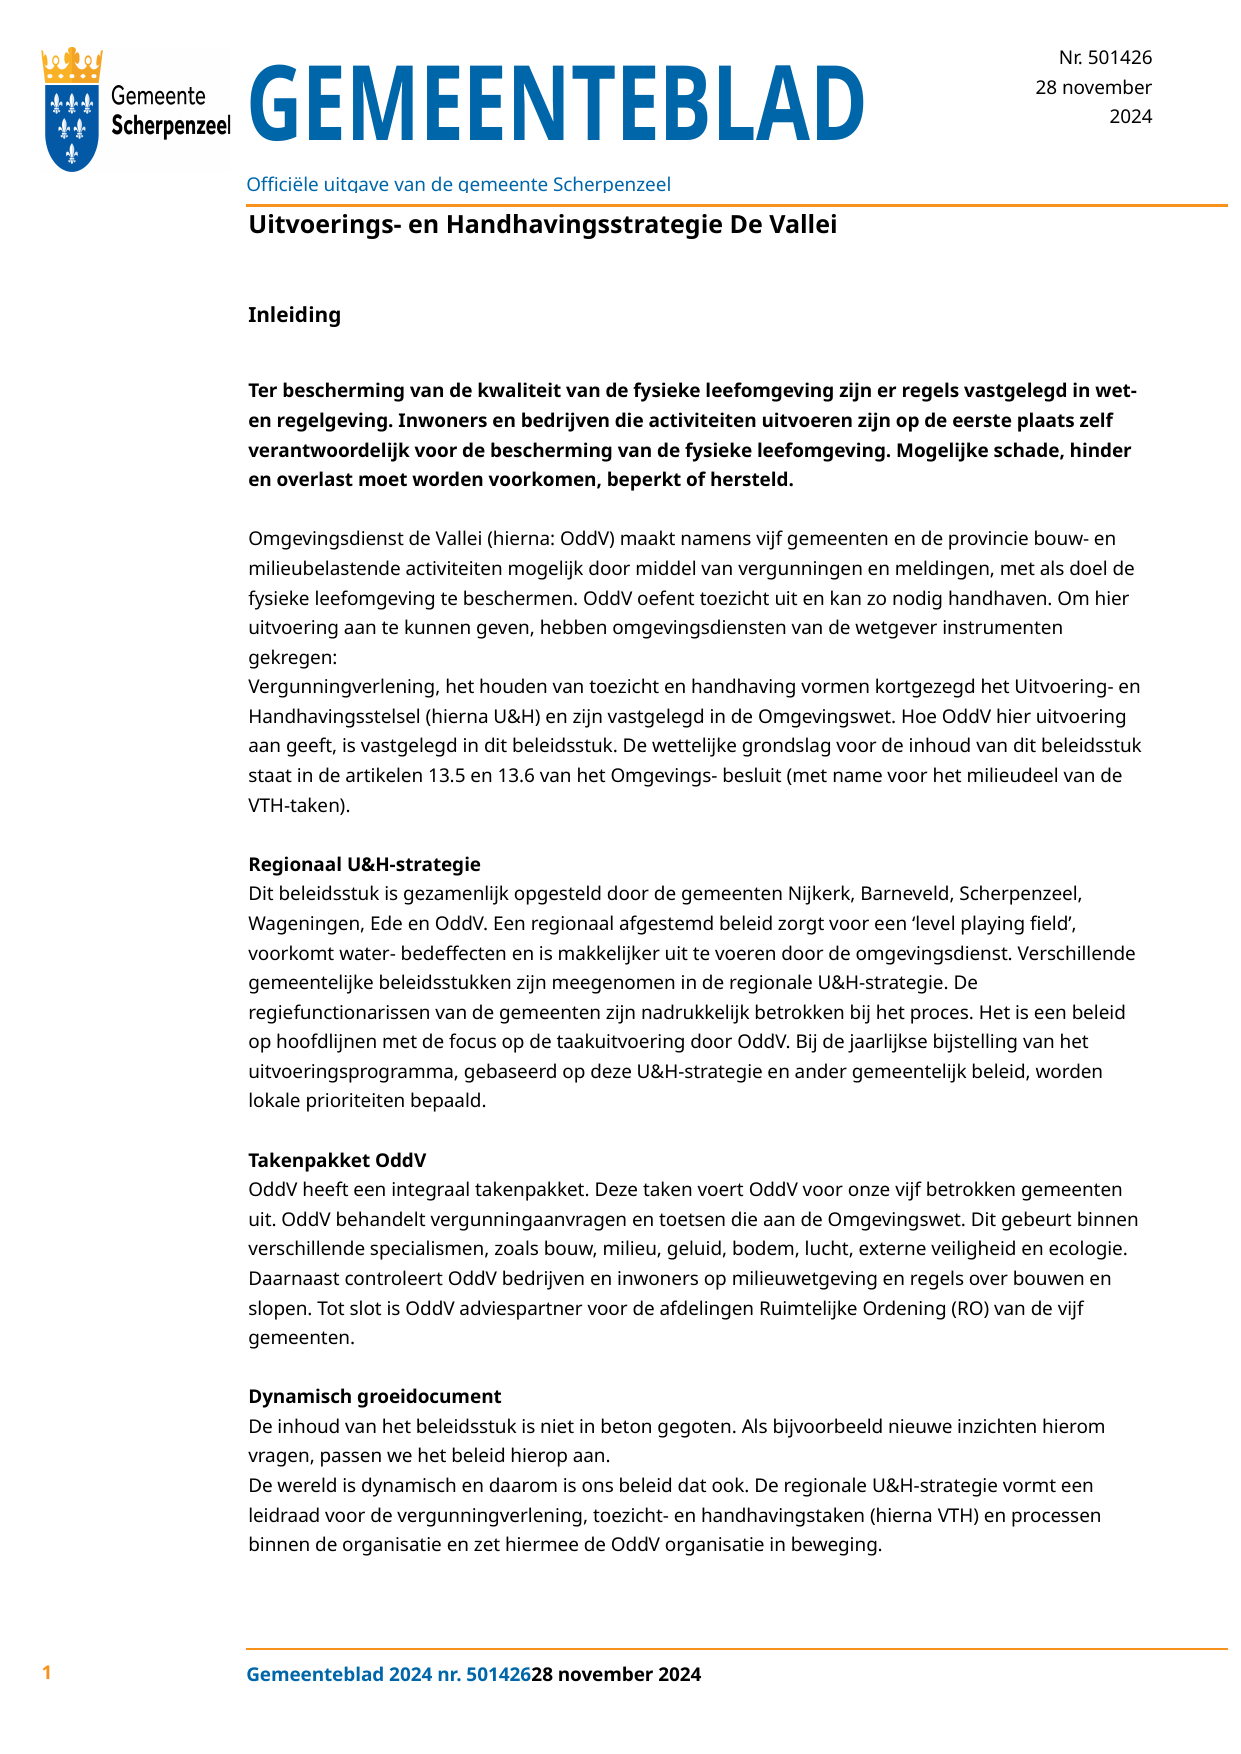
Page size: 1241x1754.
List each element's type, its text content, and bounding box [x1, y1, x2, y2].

text Dynamisch groeidocument [248, 1383, 1152, 1409]
picture [41, 47, 231, 172]
text Regionaal U&H-strategie [248, 851, 1152, 877]
text Ter bescherming van de kwaliteit van de fysieke leefomgeving zijn er regels vastgelegd in wet- en regelgeving. Inwoners en bedrijven die activiteiten uitvoeren zijn op de eerste plaats zelf verantwoordelijk voor de bescherming van de fysieke leefomgeving. Mogelijke schade, hinder en overlast moet worden voorkomen, beperkt of hersteld. [248, 378, 1152, 492]
text Omgevingsdienst de Vallei (hierna: OddV) maakt namens vijf gemeenten en de provincie bouw- en milieubelastende activiteiten mogelijk door middel van vergunningen en meldingen, met als doel de fysieke leefomgeving te beschermen. OddV oefent toezicht uit en kan zo nodig handhaven. Om hier uitvoering aan te kunnen geven, hebben omgevingsdiensten van de wetgever instrumenten gekregen: [248, 526, 1152, 669]
text Vergunningverlening, het houden van toezicht en handhaving vormen kortgezegd het Uitvoering- en Handhavingsstelsel (hierna U&H) en zijn vastgelegd in de Omgevingswet. Hoe OddV hier uitvoering aan geeft, is vastgelegd in dit beleidsstuk. De wettelijke grondslag voor de inhoud van dit beleidsstuk staat in de artikelen 13.5 en 13.6 van het Omgevings- besluit (met name voor het milieudeel van de VTH-taken). [248, 673, 1152, 817]
text Dit beleidsstuk is gezamenlijk opgesteld door de gemeenten Nijkerk, Barneveld, Scherpenzeel, Wageningen, Ede en OddV. Een regionaal afgestemd beleid zorgt voor een ‘level playing field’, voorkomt water- bedeffecten en is makkelijker uit te voeren door de omgevingsdienst. Verschillende gemeentelijke beleidsstukken zijn meegenomen in de regionale U&H-strategie. De regiefunctionarissen van de gemeenten zijn nadrukkelijk betrokken bij het proces. Het is een beleid op hoofdlijnen met de focus op de taakuitvoering door OddV. Bij de jaarlijkse bijstelling van het uitvoeringsprogramma, gebaseerd op deze U&H-strategie en ander gemeentelijk beleid, worden lokale prioriteiten bepaald. [248, 881, 1152, 1113]
text De wereld is dynamisch en daarom is ons beleid dat ook. De regionale U&H-strategie vormt een leidraad voor de vergunningverlening, toezicht- en handhavingstaken (hierna VTH) en processen binnen de organisatie en zet hiermee de OddV organisatie in beweging. [248, 1472, 1152, 1557]
text OddV heeft een integraal takenpakket. Deze taken voert OddV voor onze vijf betrokken gemeenten uit. OddV behandelt vergunningaanvragen en toetsen die aan de Omgevingswet. Dit gebeurt binnen verschillende specialismen, zoals bouw, milieu, geluid, bodem, lucht, externe veiligheid en ecologie. Daarnaast controleert OddV bedrijven en inwoners op milieuwetgeving en regels over bouwen en slopen. Tot slot is OddV adviespartner voor de afdelingen Ruimtelijke Ordening (RO) van de vijf gemeenten. [248, 1176, 1152, 1350]
text Uitvoerings- en Handhavingsstrategie De Vallei [248, 207, 1152, 241]
text Takenpakket OddV [248, 1147, 1152, 1172]
text Inleiding [248, 300, 1152, 328]
text De inhoud van het beleidsstuk is niet in beton gegoten. Als bijvoorbeeld nieuwe inzichten hierom vragen, passen we het beleid hierop aan. [248, 1413, 1152, 1468]
